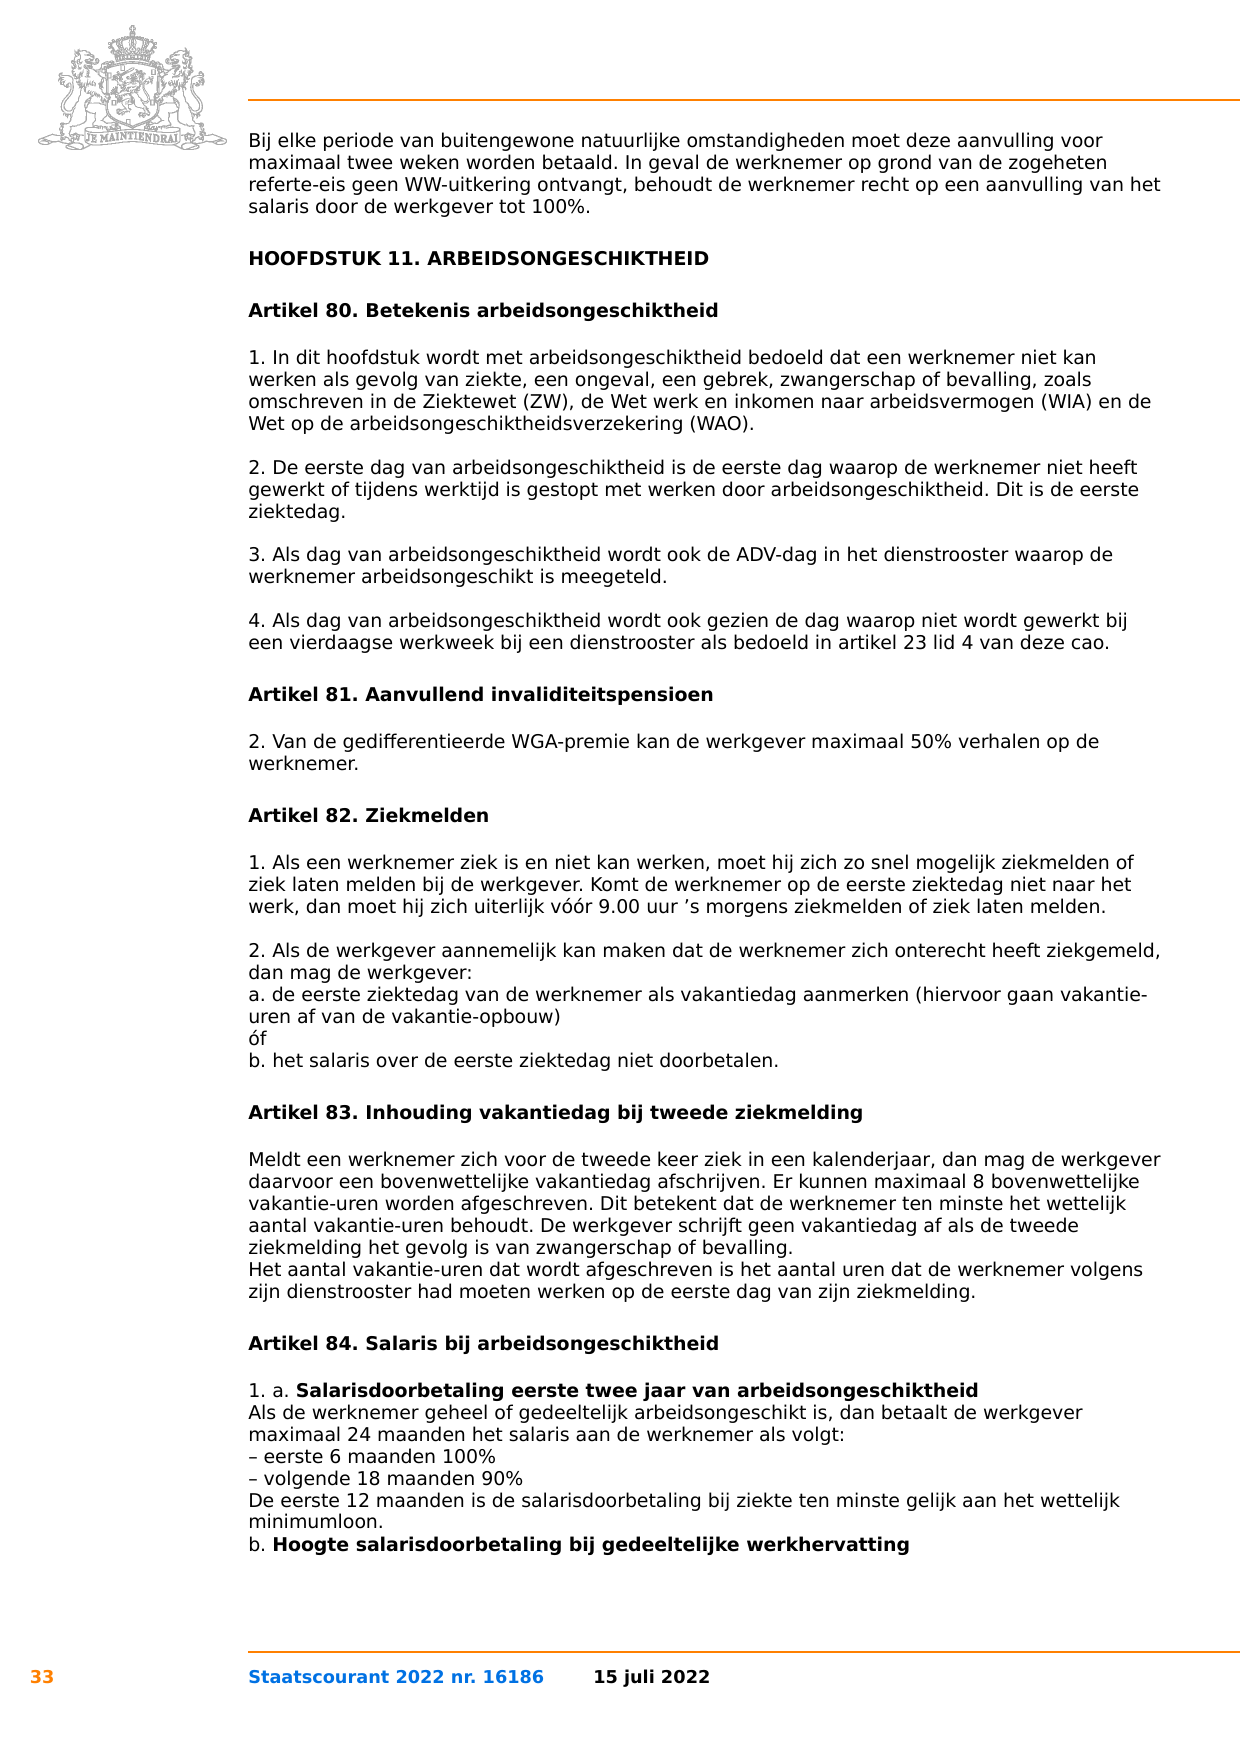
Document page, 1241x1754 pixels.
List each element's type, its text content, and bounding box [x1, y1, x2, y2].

text 2. De eerste dag van arbeidsongeschiktheid is de eerste dag waarop de werknemer niet heeft gewerkt of tijdens werktijd is gestopt met werken door arbeidsongeschiktheid. Dit is de eerste ziektedag. [248, 457, 1163, 522]
text Bij elke periode van buitengewone natuurlijke omstandigheden moet deze aanvulling voor maximaal twee weken worden betaald. In geval de werknemer op grond van de zogeheten referte-eis geen WW-uitkering ontvangt, behoudt de werknemer recht op een aanvulling van het salaris door de werkgever tot 100%. [248, 130, 1163, 218]
text b. het salaris over de eerste ziektedag niet doorbetalen. [248, 1050, 1163, 1072]
subtitle Artikel 80. Betekenis arbeidsongeschiktheid [248, 300, 1163, 322]
text a. de eerste ziektedag van de werknemer als vakantiedag aanmerken (hiervoor gaan vakantie-uren af van de vakantie-opbouw) [248, 984, 1163, 1028]
text – volgende 18 maanden 90% [248, 1467, 1163, 1489]
text Meldt een werknemer zich voor de tweede keer ziek in een kalenderjaar, dan mag de werkgever daarvoor een bovenwettelijke vakantiedag afschrijven. Er kunnen maximaal 8 bovenwettelijke vakantie-uren worden afgeschreven. Dit betekent dat de werknemer ten minste het wettelijk aantal vakantie-uren behoudt. De werkgever schrijft geen vakantiedag af als de tweede ziekmelding het gevolg is van zwangerschap of bevalling. [248, 1149, 1163, 1259]
subtitle Artikel 82. Ziekmelden [248, 805, 1163, 827]
subtitle HOOFDSTUK 11. ARBEIDSONGESCHIKTHEID [248, 248, 1163, 270]
text b. Hoogte salarisdoorbetaling bij gedeeltelijke werkhervatting [248, 1533, 1163, 1555]
text – eerste 6 maanden 100% [248, 1446, 1163, 1467]
text Het aantal vakantie-uren dat wordt afgeschreven is het aantal uren dat de werknemer volgens zijn dienstrooster had moeten werken op de eerste dag van zijn ziekmelding. [248, 1259, 1163, 1303]
picture [38, 25, 227, 150]
subtitle Artikel 84. Salaris bij arbeidsongeschiktheid [248, 1333, 1163, 1354]
text De eerste 12 maanden is de salarisdoorbetaling bij ziekte ten minste gelijk aan het wettelijk minimumloon. [248, 1489, 1163, 1533]
text 1. Als een werknemer ziek is en niet kan werken, moet hij zich zo snel mogelijk ziekmelden of ziek laten melden bij de werkgever. Komt de werknemer op de eerste ziektedag niet naar het werk, dan moet hij zich uiterlijk vóór 9.00 uur ’s morgens ziekmelden of ziek laten melden. [248, 852, 1163, 918]
text 1. In dit hoofdstuk wordt met arbeidsongeschiktheid bedoeld dat een werknemer niet kan werken als gevolg van ziekte, een ongeval, een gebrek, zwangerschap of bevalling, zoals omschreven in de Ziektewet (ZW), de Wet werk en inkomen naar arbeidsvermogen (WIA) en de Wet op de arbeidsongeschiktheidsverzekering (WAO). [248, 347, 1163, 435]
text Als de werknemer geheel of gedeeltelijk arbeidsongeschikt is, dan betaalt de werkgever maximaal 24 maanden het salaris aan de werknemer als volgt: [248, 1402, 1163, 1446]
text 2. Van de gedifferentieerde WGA-premie kan de werkgever maximaal 50% verhalen op de werknemer. [248, 731, 1163, 775]
subtitle Artikel 81. Aanvullend invaliditeitspensioen [248, 684, 1163, 706]
text 2. Als de werkgever aannemelijk kan maken dat de werknemer zich onterecht heeft ziekgemeld, dan mag de werkgever: [248, 940, 1163, 984]
text 1. a. Salarisdoorbetaling eerste twee jaar van arbeidsongeschiktheid [248, 1379, 1163, 1402]
text 3. Als dag van arbeidsongeschiktheid wordt ook de ADV-dag in het dienstrooster waarop de werknemer arbeidsongeschikt is meegeteld. [248, 544, 1163, 588]
subtitle Artikel 83. Inhouding vakantiedag bij tweede ziekmelding [248, 1102, 1163, 1124]
text 4. Als dag van arbeidsongeschiktheid wordt ook gezien de dag waarop niet wordt gewerkt bij een vierdaagse werkweek bij een dienstrooster als bedoeld in artikel 23 lid 4 van deze cao. [248, 610, 1163, 654]
text óf [248, 1028, 1163, 1050]
